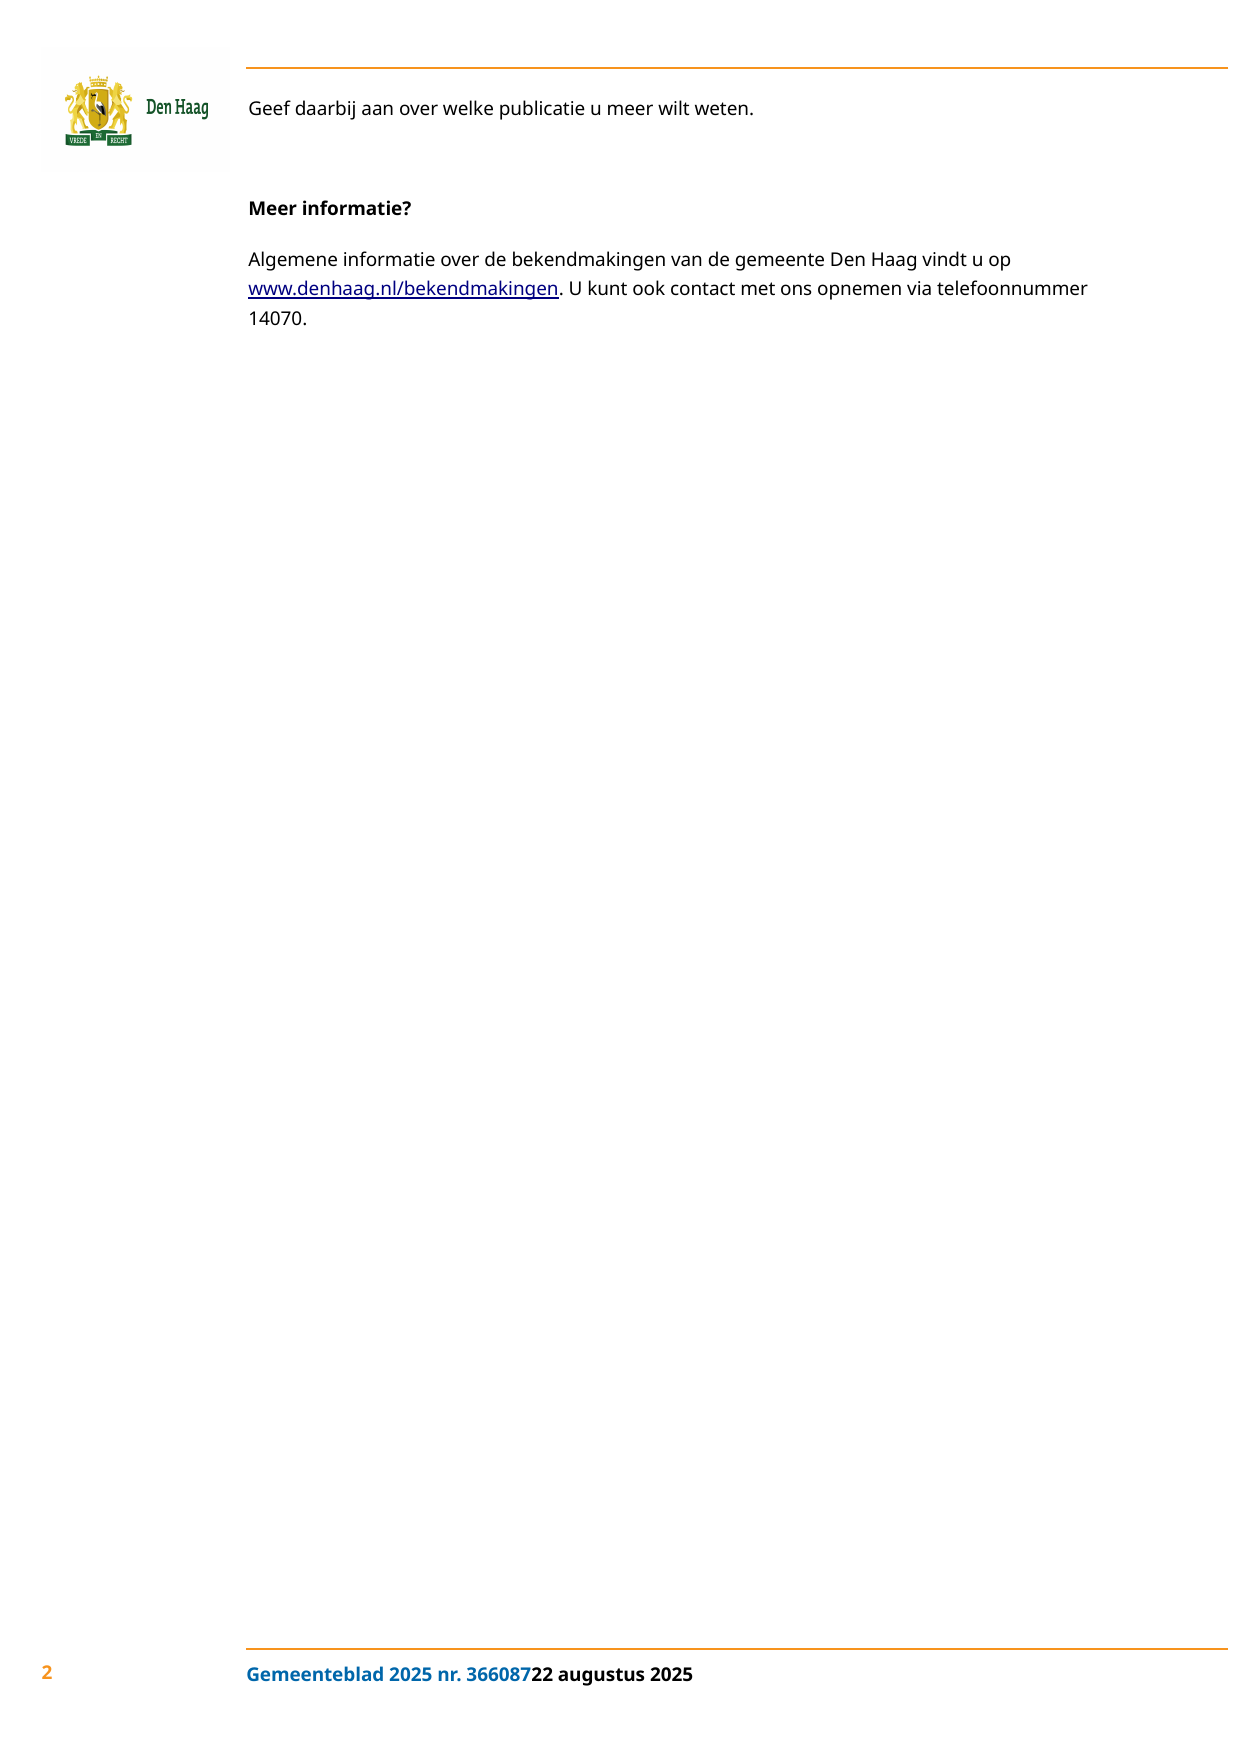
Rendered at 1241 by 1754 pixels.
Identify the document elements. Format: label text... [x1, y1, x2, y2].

text Meer informatie? [248, 196, 1152, 221]
picture [41, 47, 231, 172]
text Geef daarbij aan over welke publicatie u meer wilt weten. [248, 95, 1152, 121]
text Algemene informatie over de bekendmakingen van de gemeente Den Haag vindt u op www.denhaag.nl/bekendmakingen. U kunt ook contact met ons opnemen via telefoonnummer 14070. [248, 246, 1152, 331]
